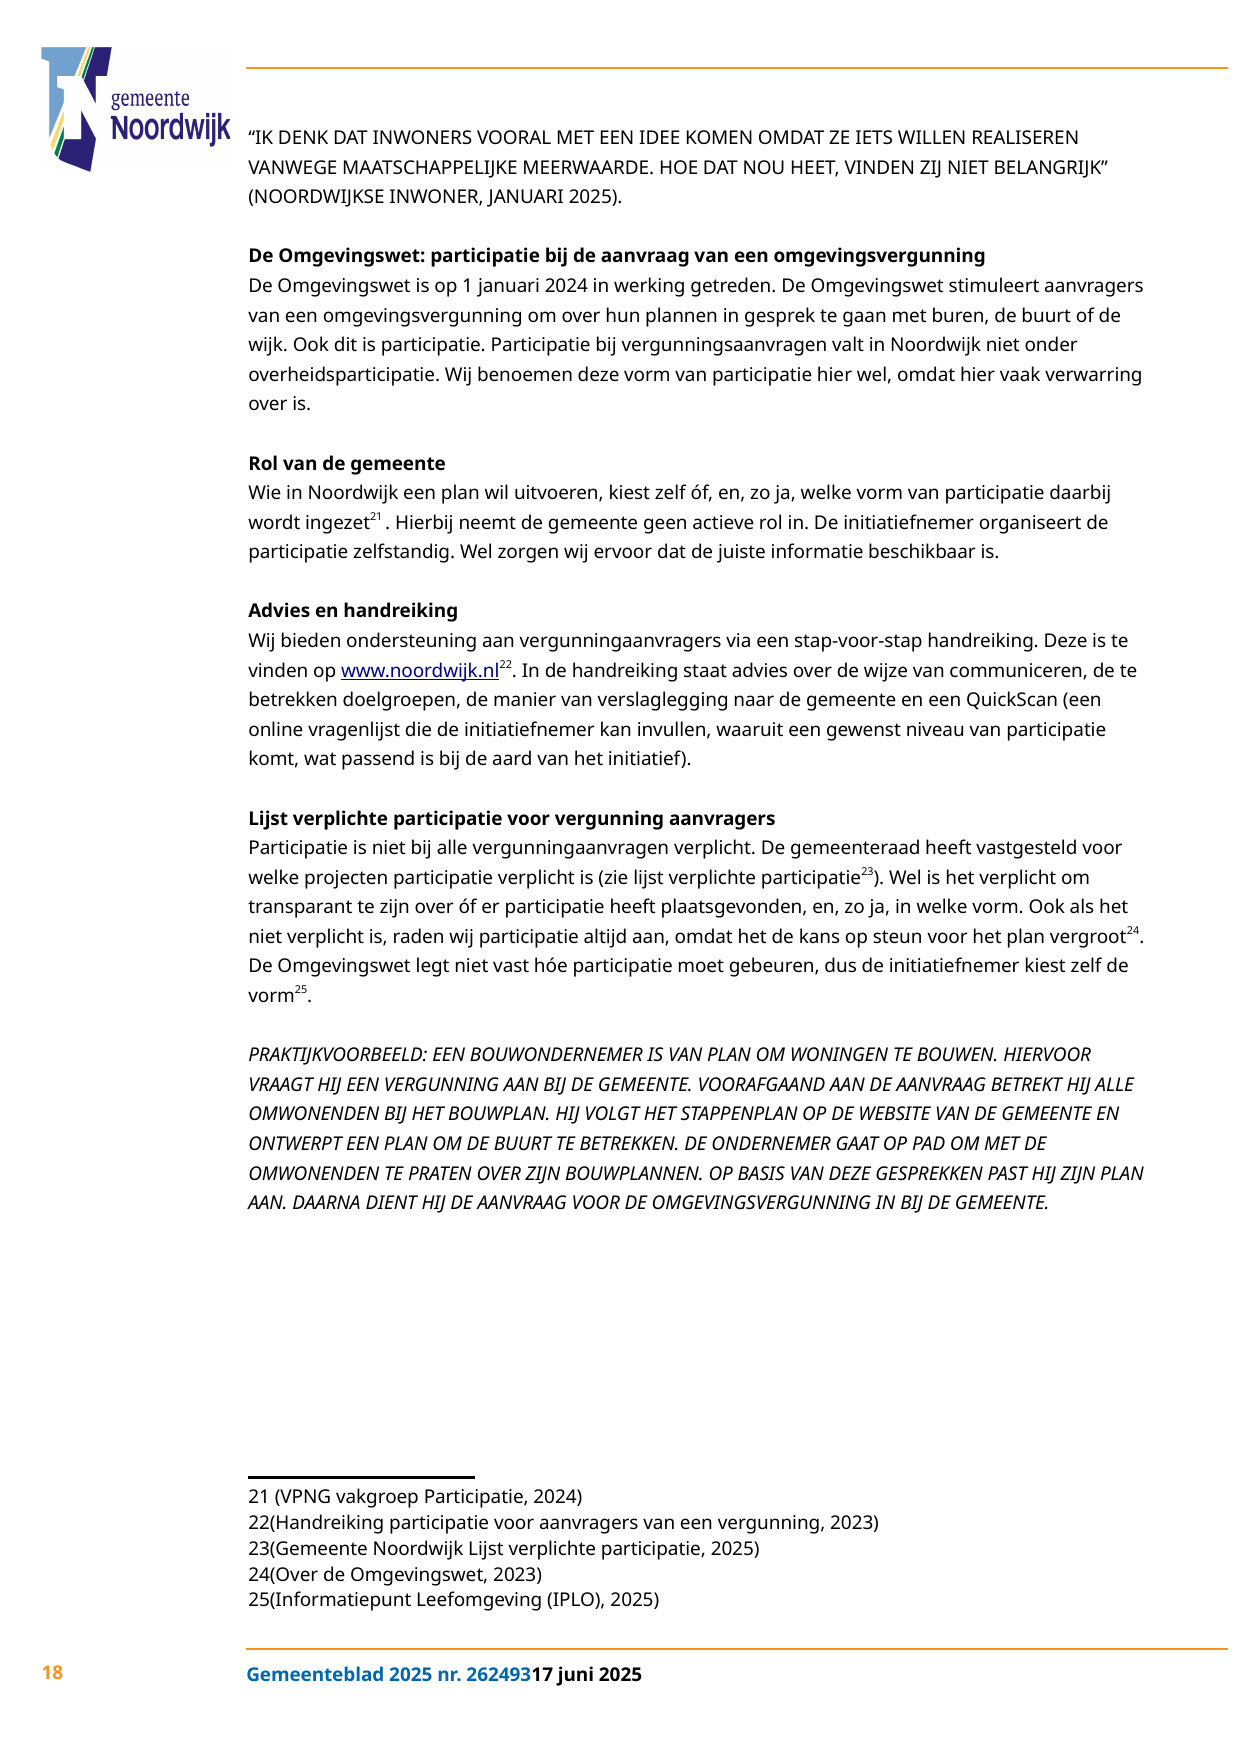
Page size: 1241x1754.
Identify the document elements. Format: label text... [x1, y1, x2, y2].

text Wij bieden ondersteuning aan vergunningaanvragers via een stap-voor-stap handreiking. Deze is te vinden op www.noordwijk.nl. In de handreiking staat advies over de wijze van communiceren, de te betrekken doelgroepen, de manier van verslaglegging naar de gemeente en een QuickScan (een online vragenlijst die de initiatiefnemer kan invullen, waaruit een gewenst niveau van participatie komt, wat passend is bij de aard van het initiatief). [248, 627, 1152, 771]
text (Handreiking participatie voor aanvragers van een vergunning, 2023) [248, 1509, 1152, 1535]
text Rol van de gemeente [248, 450, 1152, 476]
picture [41, 47, 231, 172]
text Lijst verplichte participatie voor vergunning aanvragers [248, 805, 1152, 831]
text (VPNG vakgroep Participatie, 2024) [248, 1483, 1152, 1509]
text De Omgevingswet: participatie bij de aanvraag van een omgevingsvergunning [248, 243, 1152, 268]
text Participatie is niet bij alle vergunningaanvragen verplicht. De gemeenteraad heeft vastgesteld voor welke projecten participatie verplicht is (zie lijst verplichte participatie). Wel is het verplicht om transparant te zijn over óf er participatie heeft plaatsgevonden, en, zo ja, in welke vorm. Ook als het niet verplicht is, raden wij participatie altijd aan, omdat het de kans op steun voor het plan vergroot. De Omgevingswet legt niet vast hóe participatie moet gebeuren, dus de initiatiefnemer kiest zelf de vorm. [248, 834, 1152, 1008]
text (Gemeente Noordwijk Lijst verplichte participatie, 2025) [248, 1535, 1152, 1561]
text PRAKTIJKVOORBEELD: EEN BOUWONDERNEMER IS VAN PLAN OM WONINGEN TE BOUWEN. HIERVOOR VRAAGT HIJ EEN VERGUNNING AAN BIJ DE GEMEENTE. VOORAFGAAND AAN DE AANVRAAG BETREKT HIJ ALLE OMWONENDEN BIJ HET BOUWPLAN. HIJ VOLGT HET STAPPENPLAN OP DE WEBSITE VAN DE GEMEENTE EN ONTWERPT EEN PLAN OM DE BUURT TE BETREKKEN. DE ONDERNEMER GAAT OP PAD OM MET DE OMWONENDEN TE PRATEN OVER ZIJN BOUWPLANNEN. OP BASIS VAN DEZE GESPREKKEN PAST HIJ ZIJN PLAN AAN. DAARNA DIENT HIJ DE AANVRAAG VOOR DE OMGEVINGSVERGUNNING IN BIJ DE GEMEENTE. [248, 1041, 1152, 1215]
text (Over de Omgevingswet, 2023) [248, 1561, 1152, 1586]
text De Omgevingswet is op 1 januari 2024 in werking getreden. De Omgevingswet stimuleert aanvragers van een omgevingsvergunning om over hun plannen in gesprek te gaan met buren, de buurt of de wijk. Ook dit is participatie. Participatie bij vergunningsaanvragen valt in Noordwijk niet onder overheidsparticipatie. Wij benoemen deze vorm van participatie hier wel, omdat hier vaak verwarring over is. [248, 272, 1152, 416]
text Advies en handreiking [248, 598, 1152, 623]
text “IK DENK DAT INWONERS VOORAL MET EEN IDEE KOMEN OMDAT ZE IETS WILLEN REALISEREN VANWEGE MAATSCHAPPELIJKE MEERWAARDE. HOE DAT NOU HEET, VINDEN ZIJ NIET BELANGRIJK” (NOORDWIJKSE INWONER, JANUARI 2025). [248, 124, 1152, 209]
text (Informatiepunt Leefomgeving (IPLO), 2025) [248, 1586, 1152, 1612]
text Wie in Noordwijk een plan wil uitvoeren, kiest zelf óf, en, zo ja, welke vorm van participatie daarbij wordt ingezet. Hierbij neemt de gemeente geen actieve rol in. De initiatiefnemer organiseert de participatie zelfstandig. Wel zorgen wij ervoor dat de juiste informatie beschikbaar is. [248, 479, 1152, 564]
